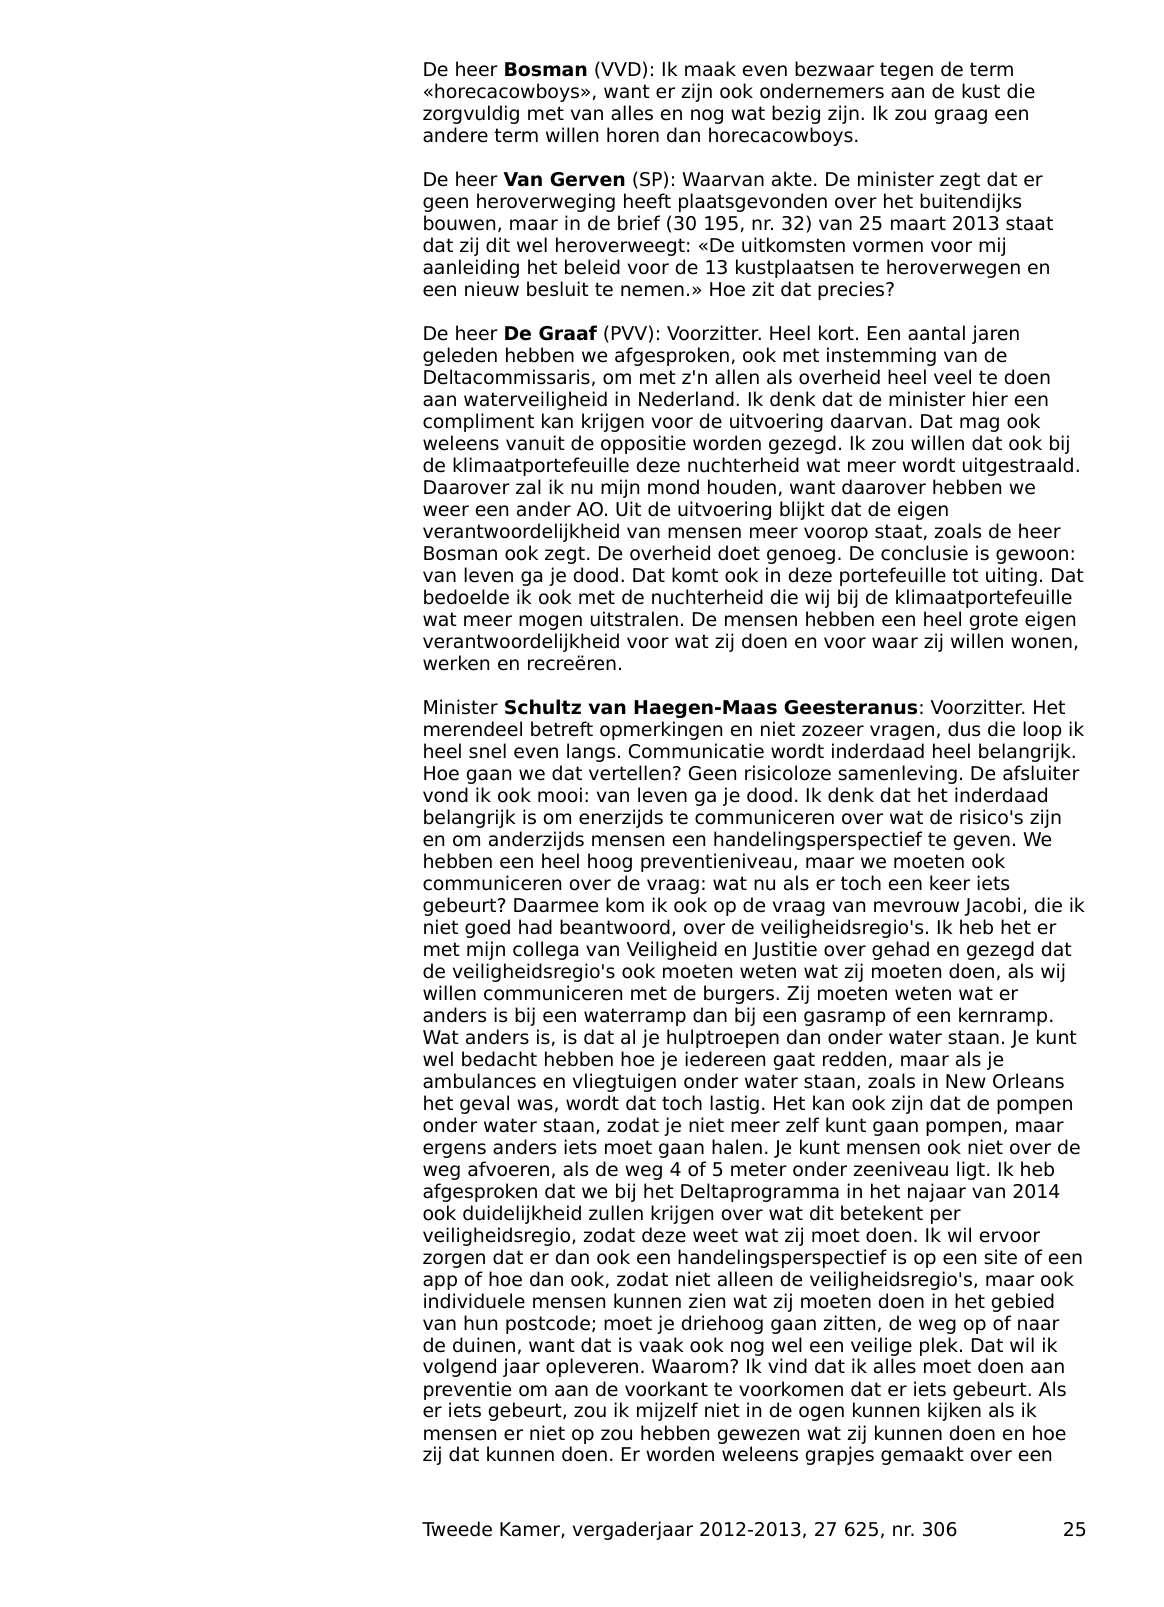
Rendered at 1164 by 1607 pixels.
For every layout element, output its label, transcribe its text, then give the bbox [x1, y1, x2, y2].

text Minister Schultz van Haegen-Maas Geesteranus: Voorzitter. Het merendeel betreft opmerkingen en niet zozeer vragen, dus die loop ik heel snel even langs. Communicatie wordt inderdaad heel belangrijk. Hoe gaan we dat vertellen? Geen risicoloze samenleving. De afsluiter vond ik ook mooi: van leven ga je dood. Ik denk dat het inderdaad belangrijk is om enerzijds te communiceren over wat de risico's zijn en om anderzijds mensen een handelingsperspectief te geven. We hebben een heel hoog preventieniveau, maar we moeten ook communiceren over de vraag: wat nu als er toch een keer iets gebeurt? Daarmee kom ik ook op de vraag van mevrouw Jacobi, die ik niet goed had beantwoord, over de veiligheidsregio's. Ik heb het er met mijn collega van Veiligheid en Justitie over gehad en gezegd dat de veiligheidsregio's ook moeten weten wat zij moeten doen, als wij willen communiceren met de burgers. Zij moeten weten wat er anders is bij een waterramp dan bij een gasramp of een kernramp. Wat anders is, is dat al je hulptroepen dan onder water staan. Je kunt wel bedacht hebben hoe je iedereen gaat redden, maar als je ambulances en vliegtuigen onder water staan, zoals in New Orleans het geval was, wordt dat toch lastig. Het kan ook zijn dat de pompen onder water staan, zodat je niet meer zelf kunt gaan pompen, maar ergens anders iets moet gaan halen. Je kunt mensen ook niet over de weg afvoeren, als de weg 4 of 5 meter onder zeeniveau ligt. Ik heb afgesproken dat we bij het Deltaprogramma in het najaar van 2014 ook duidelijkheid zullen krijgen over wat dit betekent per veiligheidsregio, zodat deze weet wat zij moet doen. Ik wil ervoor zorgen dat er dan ook een handelingsperspectief is op een site of een app of hoe dan ook, zodat niet alleen de veiligheidsregio's, maar ook individuele mensen kunnen zien wat zij moeten doen in het gebied van hun postcode; moet je driehoog gaan zitten, de weg op of naar de duinen, want dat is vaak ook nog wel een veilige plek. Dat wil ik volgend jaar opleveren. Waarom? Ik vind dat ik alles moet doen aan preventie om aan de voorkant te voorkomen dat er iets gebeurt. Als er iets gebeurt, zou ik mijzelf niet in de ogen kunnen kijken als ik mensen er niet op zou hebben gewezen wat zij kunnen doen en hoe zij dat kunnen doen. Er worden weleens grapjes gemaakt over een [422, 697, 1087, 1466]
text De heer Van Gerven (SP): Waarvan akte. De minister zegt dat er geen heroverweging heeft plaatsgevonden over het buitendijks bouwen, maar in de brief (30 195, nr. 32) van 25 maart 2013 staat dat zij dit wel heroverweegt: «De uitkomsten vormen voor mij aanleiding het beleid voor de 13 kustplaatsen te heroverwegen en een nieuw besluit te nemen.» Hoe zit dat precies? [422, 169, 1087, 301]
text De heer Bosman (VVD): Ik maak even bezwaar tegen de term «horecacowboys», want er zijn ook ondernemers aan de kust die zorgvuldig met van alles en nog wat bezig zijn. Ik zou graag een andere term willen horen dan horecacowboys. [422, 59, 1087, 147]
text De heer De Graaf (PVV): Voorzitter. Heel kort. Een aantal jaren geleden hebben we afgesproken, ook met instemming van de Deltacommissaris, om met z'n allen als overheid heel veel te doen aan waterveiligheid in Nederland. Ik denk dat de minister hier een compliment kan krijgen voor de uitvoering daarvan. Dat mag ook weleens vanuit de oppositie worden gezegd. Ik zou willen dat ook bij de klimaatportefeuille deze nuchterheid wat meer wordt uitgestraald. Daarover zal ik nu mijn mond houden, want daarover hebben we weer een ander AO. Uit de uitvoering blijkt dat de eigen verantwoordelijkheid van mensen meer voorop staat, zoals de heer Bosman ook zegt. De overheid doet genoeg. De conclusie is gewoon: van leven ga je dood. Dat komt ook in deze portefeuille tot uiting. Dat bedoelde ik ook met de nuchterheid die wij bij de klimaatportefeuille wat meer mogen uitstralen. De mensen hebben een heel grote eigen verantwoordelijkheid voor wat zij doen en voor waar zij willen wonen, werken en recreëren. [422, 323, 1087, 675]
